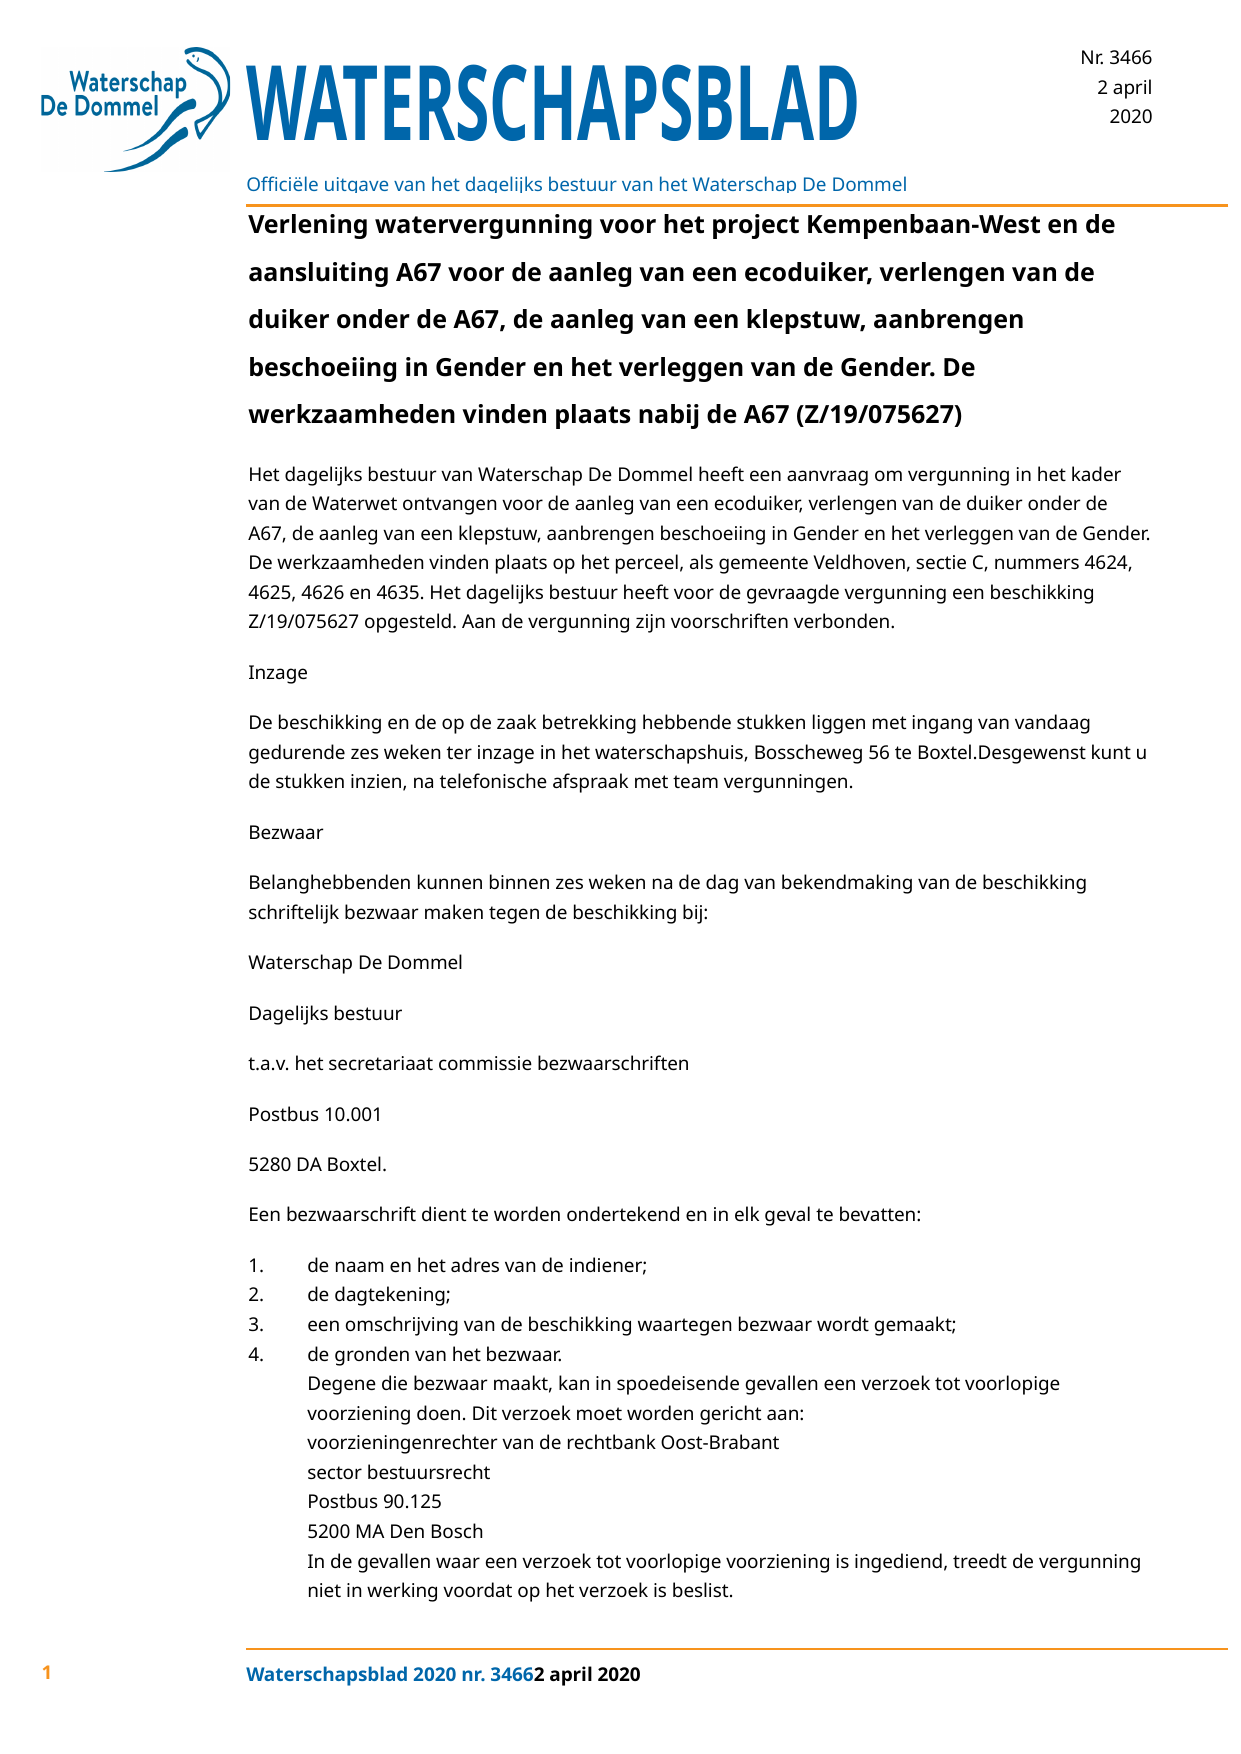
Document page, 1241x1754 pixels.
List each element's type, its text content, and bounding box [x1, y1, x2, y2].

list een omschrijving van de beschikking waartegen bezwaar wordt gemaakt; [248, 1311, 1152, 1337]
picture [45, 99, 51, 111]
text t.a.v. het secretariaat commissie bezwaarschriften [248, 1050, 1152, 1076]
list voorzieningenrechter van de rechtbank Oost-Brabant [248, 1429, 1152, 1455]
picture [198, 118, 210, 131]
list 5200 MA Den Bosch [248, 1518, 1152, 1544]
text Verlening watervergunning voor het project Kempenbaan-West en de aansluiting A67 voor de aanleg van een ecoduiker, verlengen van de duiker onder de A67, de aanleg van een klepstuw, aanbrengen beschoeiing in Gender en het verleggen van de Gender. De werkzaamheden vinden plaats nabij de A67 (Z/19/075627) [248, 207, 1152, 431]
list Postbus 90.125 [248, 1489, 1152, 1514]
text Dagelijks bestuur [248, 1000, 1152, 1026]
list de dagtekening; [248, 1282, 1152, 1307]
text De beschikking en de op de zaak betrekking hebbende stukken liggen met ingang van vandaag gedurende zes weken ter inzage in het waterschapshuis, Bosscheweg 56 te Boxtel.Desgewenst kunt u de stukken inzien, na telefonische afspraak met team vergunningen. [248, 709, 1152, 794]
text Een bezwaarschrift dient te worden ondertekend en in elk geval te bevatten: [248, 1202, 1152, 1227]
list de naam en het adres van de indiener; [248, 1252, 1152, 1278]
text Inzage [248, 659, 1152, 685]
text Waterschap De Dommel [248, 949, 1152, 975]
picture [204, 47, 231, 76]
list sector bestuursrecht [248, 1459, 1152, 1485]
text Belanghebbenden kunnen binnen zes weken na de dag van bekendmaking van de beschikking schriftelijk bezwaar maken tegen de beschikking bij: [248, 869, 1152, 925]
list de gronden van het bezwaar. [248, 1341, 1152, 1366]
picture [41, 47, 231, 172]
text Postbus 10.001 [248, 1101, 1152, 1126]
text Het dagelijks bestuur van Waterschap De Dommel heeft een aanvraag om vergunning in het kader van de Waterwet ontvangen voor de aanleg van een ecoduiker, verlengen van de duiker onder de A67, de aanleg van een klepstuw, aanbrengen beschoeiing in Gender en het verleggen van de Gender. De werkzaamheden vinden plaats op het perceel, als gemeente Veldhoven, sectie C, nummers 4624, 4625, 4626 en 4635. Het dagelijks bestuur heeft voor de gevraagde vergunning een beschikking Z/19/075627 opgesteld. Aan de vergunning zijn voorschriften verbonden. [248, 461, 1152, 634]
text 5280 DA Boxtel. [248, 1151, 1152, 1177]
list Degene die bezwaar maakt, kan in spoedeisende gevallen een verzoek tot voorlopige voorziening doen. Dit verzoek moet worden gericht aan: [248, 1370, 1152, 1426]
text Bezwaar [248, 819, 1152, 845]
list In de gevallen waar een verzoek tot voorlopige voorziening is ingediend, treedt de vergunning niet in werking voordat op het verzoek is beslist. [248, 1548, 1152, 1603]
